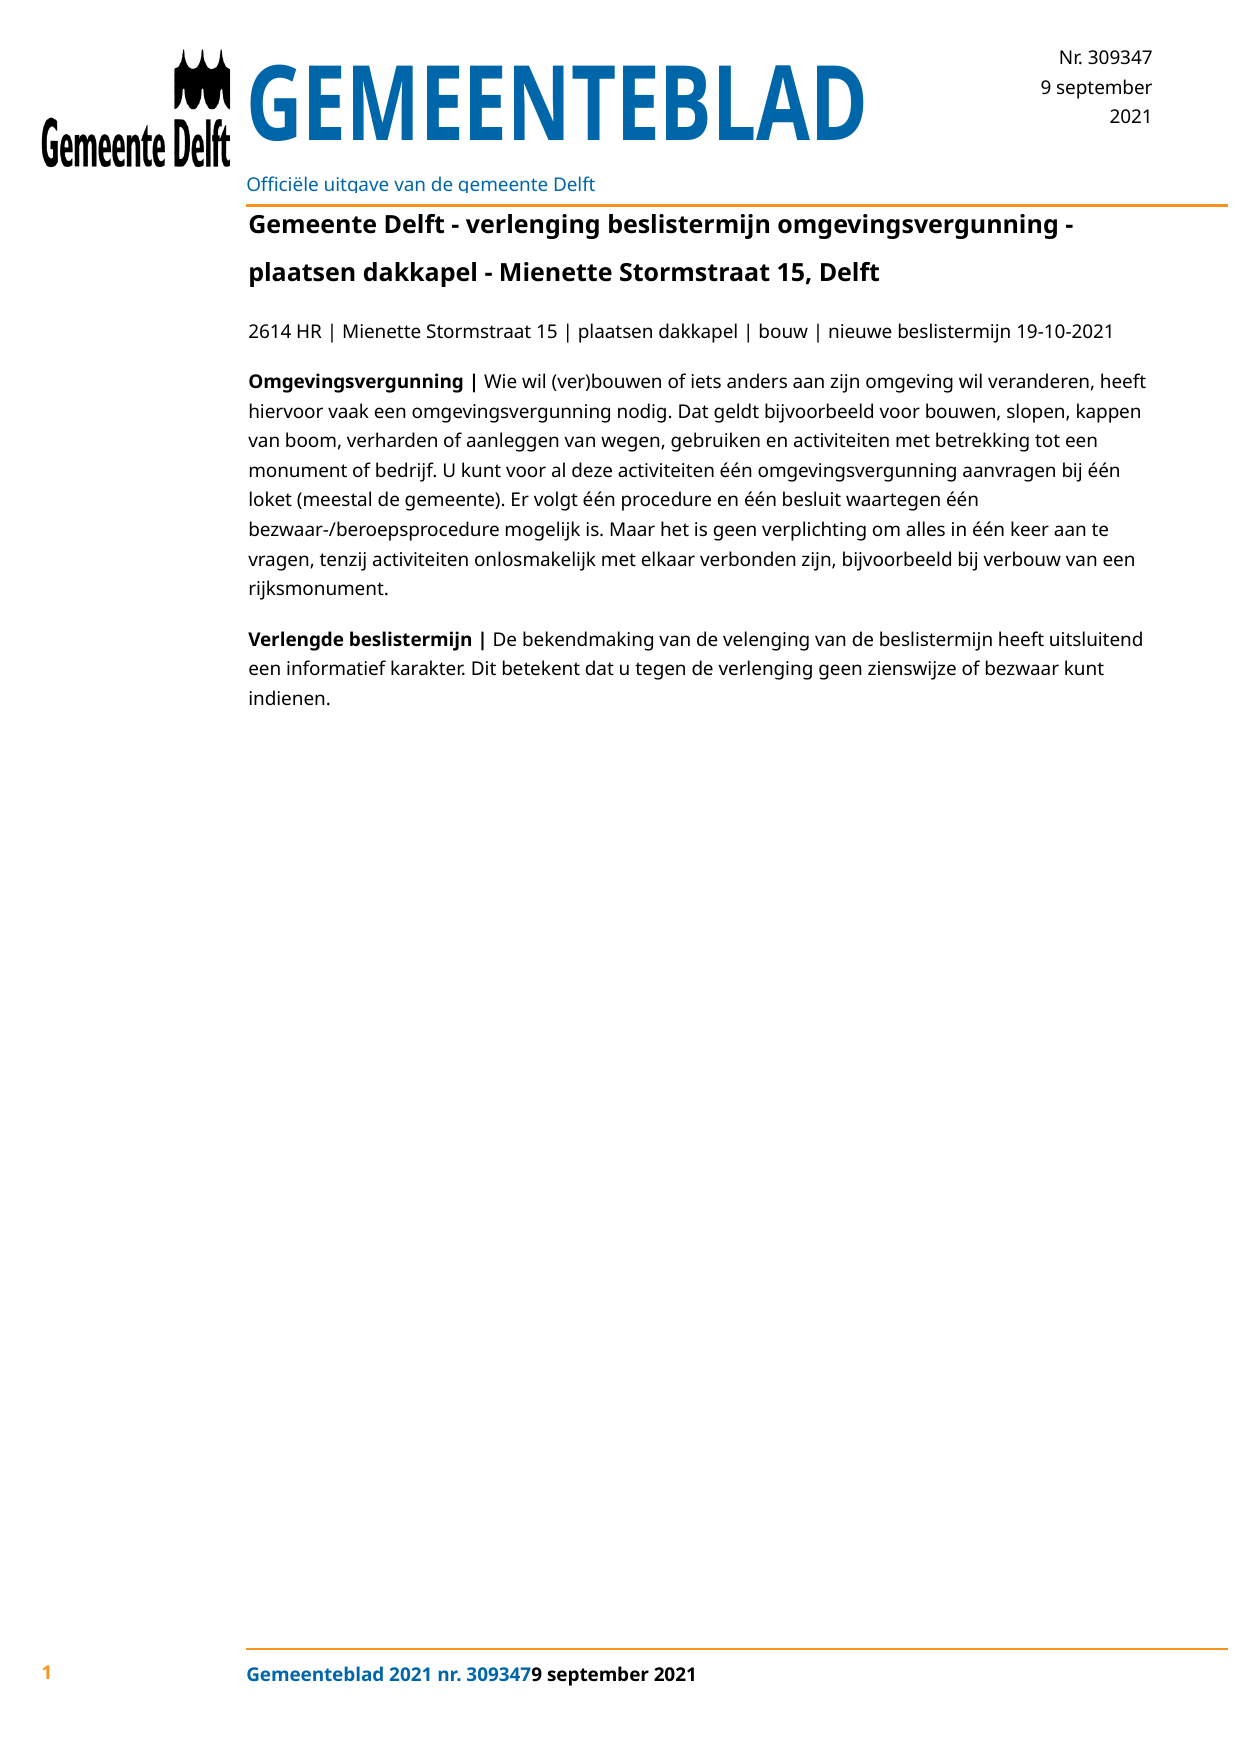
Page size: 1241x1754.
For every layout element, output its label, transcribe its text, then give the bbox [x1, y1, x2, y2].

text Gemeente Delft - verlenging beslistermijn omgevingsvergunning - plaatsen dakkapel - Mienette Stormstraat 15, Delft [248, 207, 1152, 288]
text Omgevingsvergunning | Wie wil (ver)bouwen of iets anders aan zijn omgeving wil veranderen, heeft hiervoor vaak een omgevingsvergunning nodig. Dat geldt bijvoorbeeld voor bouwen, slopen, kappen van boom, verharden of aanleggen van wegen, gebruiken en activiteiten met betrekking tot een monument of bedrijf. U kunt voor al deze activiteiten één omgevingsvergunning aanvragen bij één loket (meestal de gemeente). Er volgt één procedure en één besluit waartegen één bezwaar-/beroepsprocedure mogelijk is. Maar het is geen verplichting om alles in één keer aan te vragen, tenzij activiteiten onlosmakelijk met elkaar verbonden zijn, bijvoorbeeld bij verbouw van een rijksmonument. [248, 368, 1152, 601]
picture [41, 47, 231, 172]
text Verlengde beslistermijn | De bekendmaking van de velenging van de beslistermijn heeft uitsluitend een informatief karakter. Dit betekent dat u tegen de verlenging geen zienswijze of bezwaar kunt indienen. [248, 626, 1152, 711]
text 2614 HR | Mienette Stormstraat 15 | plaatsen dakkapel | bouw | nieuwe beslistermijn 19-10-2021 [248, 318, 1152, 344]
